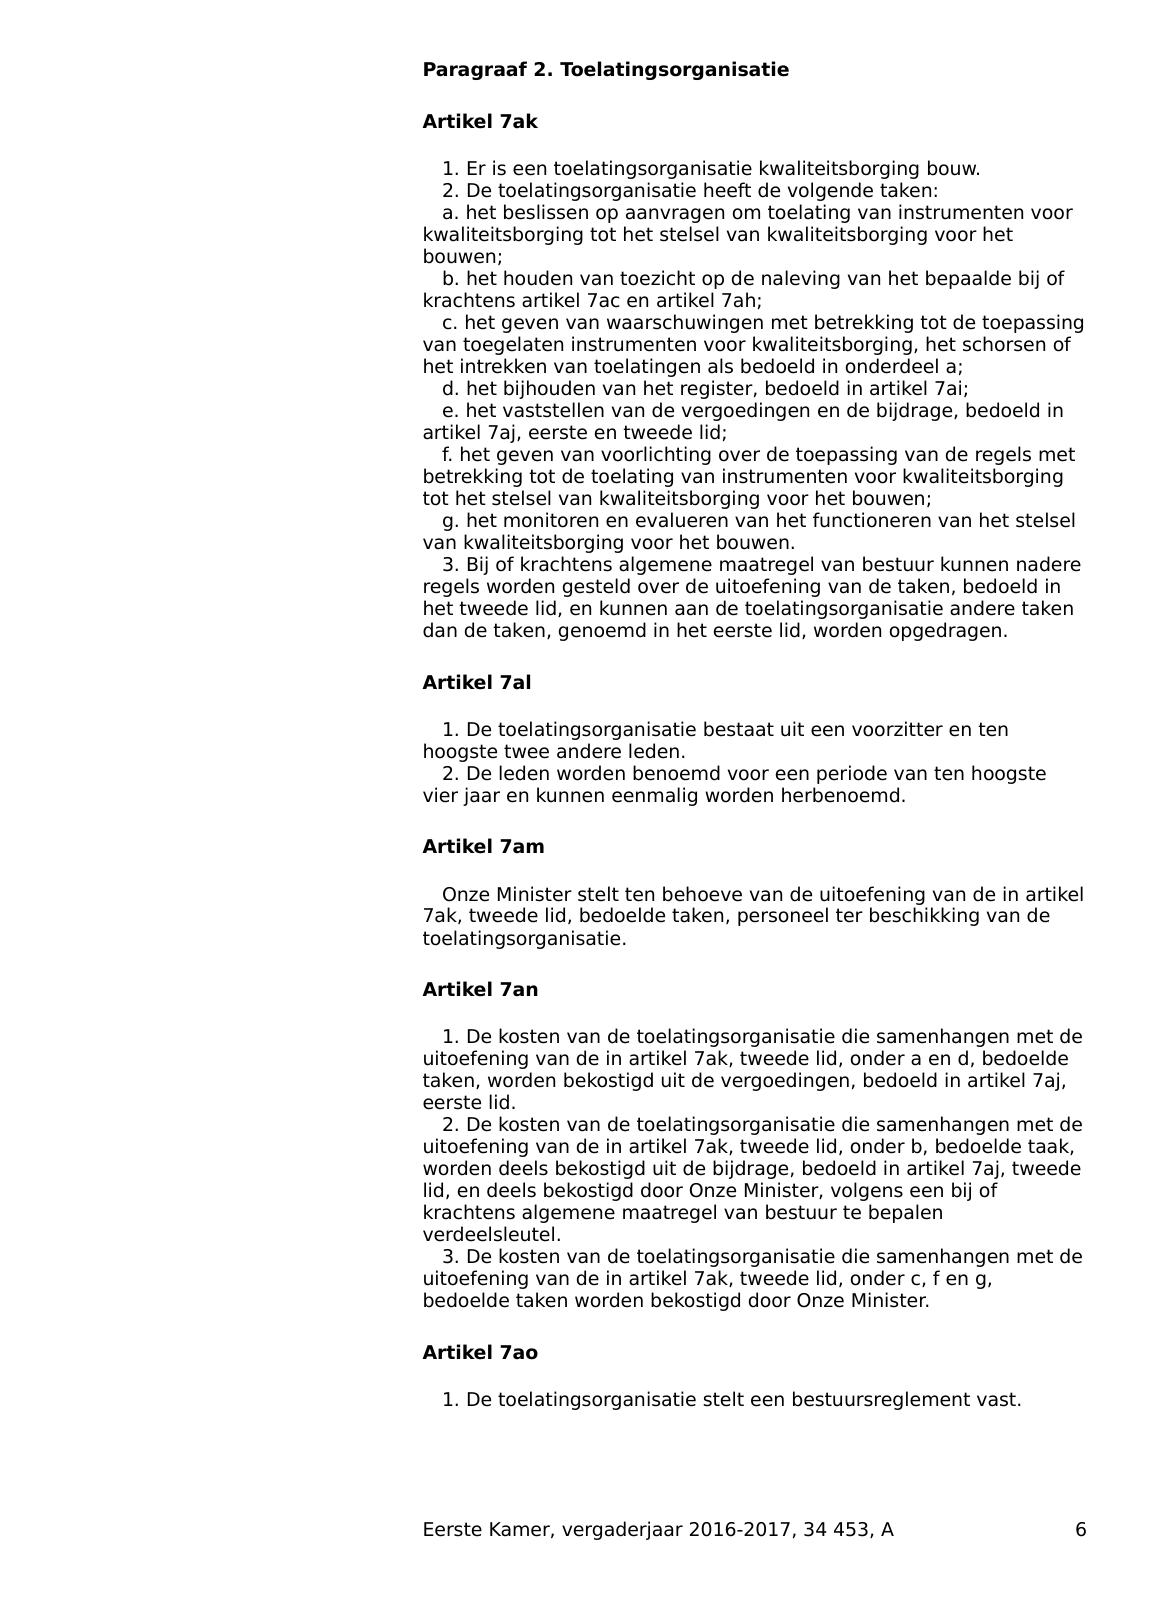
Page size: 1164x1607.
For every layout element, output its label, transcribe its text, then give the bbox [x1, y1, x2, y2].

text Onze Minister stelt ten behoeve van de uitoefening van de in artikel 7ak, tweede lid, bedoelde taken, personeel ter beschikking van de toelatingsorganisatie. [422, 883, 1087, 949]
subtitle Artikel 7am [422, 836, 1087, 858]
subtitle Artikel 7an [422, 979, 1087, 1001]
subtitle Paragraaf 2. Toelatingsorganisatie [422, 59, 1087, 81]
text 1. Er is een toelatingsorganisatie kwaliteitsborging bouw. [422, 158, 1087, 180]
text b. het houden van toezicht op de naleving van het bepaalde bij of krachtens artikel 7ac en artikel 7ah; [422, 268, 1087, 312]
text 2. De leden worden benoemd voor een periode van ten hoogste vier jaar en kunnen eenmalig worden herbenoemd. [422, 762, 1087, 806]
text c. het geven van waarschuwingen met betrekking tot de toepassing van toegelaten instrumenten voor kwaliteitsborging, het schorsen of het intrekken van toelatingen als bedoeld in onderdeel a; [422, 312, 1087, 378]
text g. het monitoren en evalueren van het functioneren van het stelsel van kwaliteitsborging voor het bouwen. [422, 510, 1087, 554]
text 1. De toelatingsorganisatie bestaat uit een voorzitter en ten hoogste twee andere leden. [422, 718, 1087, 762]
text f. het geven van voorlichting over de toepassing van de regels met betrekking tot de toelating van instrumenten voor kwaliteitsborging tot het stelsel van kwaliteitsborging voor het bouwen; [422, 444, 1087, 510]
text 1. De toelatingsorganisatie stelt een bestuursreglement vast. [422, 1389, 1087, 1411]
text 3. De kosten van de toelatingsorganisatie die samenhangen met de uitoefening van de in artikel 7ak, tweede lid, onder c, f en g, bedoelde taken worden bekostigd door Onze Minister. [422, 1246, 1087, 1312]
subtitle Artikel 7ak [422, 111, 1087, 133]
text 1. De kosten van de toelatingsorganisatie die samenhangen met de uitoefening van de in artikel 7ak, tweede lid, onder a en d, bedoelde taken, worden bekostigd uit de vergoedingen, bedoeld in artikel 7aj, eerste lid. [422, 1026, 1087, 1114]
text a. het beslissen op aanvragen om toelating van instrumenten voor kwaliteitsborging tot het stelsel van kwaliteitsborging voor het bouwen; [422, 202, 1087, 268]
text 2. De toelatingsorganisatie heeft de volgende taken: [422, 180, 1087, 202]
text d. het bijhouden van het register, bedoeld in artikel 7ai; [422, 378, 1087, 400]
text 3. Bij of krachtens algemene maatregel van bestuur kunnen nadere regels worden gesteld over de uitoefening van de taken, bedoeld in het tweede lid, en kunnen aan de toelatingsorganisatie andere taken dan de taken, genoemd in het eerste lid, worden opgedragen. [422, 554, 1087, 642]
text 2. De kosten van de toelatingsorganisatie die samenhangen met de uitoefening van de in artikel 7ak, tweede lid, onder b, bedoelde taak, worden deels bekostigd uit de bijdrage, bedoeld in artikel 7aj, tweede lid, en deels bekostigd door Onze Minister, volgens een bij of krachtens algemene maatregel van bestuur te bepalen verdeelsleutel. [422, 1114, 1087, 1246]
subtitle Artikel 7al [422, 672, 1087, 693]
text e. het vaststellen van de vergoedingen en de bijdrage, bedoeld in artikel 7aj, eerste en tweede lid; [422, 400, 1087, 444]
subtitle Artikel 7ao [422, 1342, 1087, 1364]
